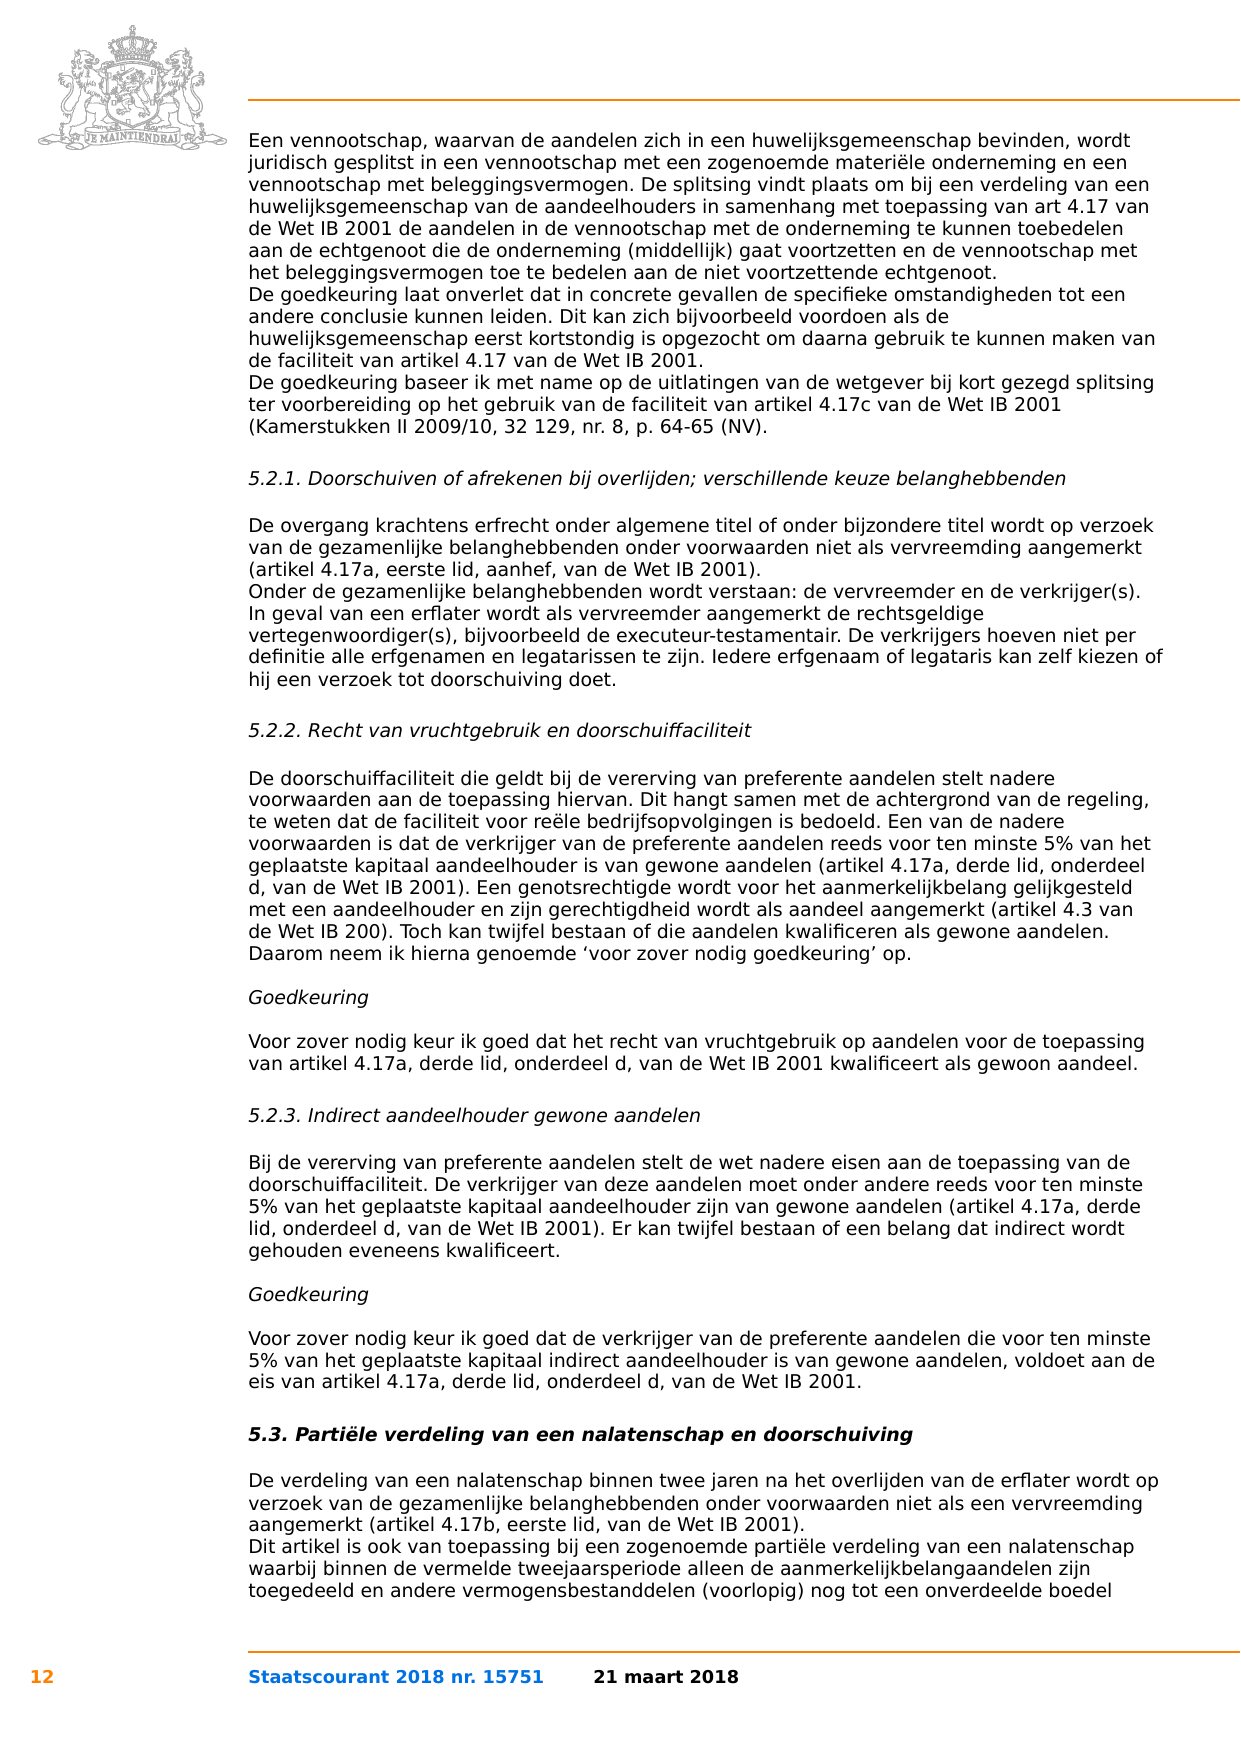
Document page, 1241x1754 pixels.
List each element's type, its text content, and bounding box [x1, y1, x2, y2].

subtitle 5.2.1. Doorschuiven of afrekenen bij overlijden; verschillende keuze belanghebbenden [248, 468, 1163, 489]
subtitle Goedkeuring [248, 987, 1163, 1009]
text De goedkeuring laat onverlet dat in concrete gevallen de specifieke omstandigheden tot een andere conclusie kunnen leiden. Dit kan zich bijvoorbeeld voordoen als de huwelijksgemeenschap eerst kortstondig is opgezocht om daarna gebruik te kunnen maken van de faciliteit van artikel 4.17 van de Wet IB 2001. [248, 284, 1163, 372]
text Voor zover nodig keur ik goed dat de verkrijger van de preferente aandelen die voor ten minste 5% van het geplaatste kapitaal indirect aandeelhouder is van gewone aandelen, voldoet aan de eis van artikel 4.17a, derde lid, onderdeel d, van de Wet IB 2001. [248, 1327, 1163, 1393]
subtitle 5.2.2. Recht van vruchtgebruik en doorschuiffaciliteit [248, 720, 1163, 742]
subtitle 5.2.3. Indirect aandeelhouder gewone aandelen [248, 1105, 1163, 1127]
text Een vennootschap, waarvan de aandelen zich in een huwelijksgemeenschap bevinden, wordt juridisch gesplitst in een vennootschap met een zogenoemde materiële onderneming en een vennootschap met beleggingsvermogen. De splitsing vindt plaats om bij een verdeling van een huwelijksgemeenschap van de aandeelhouders in samenhang met toepassing van art 4.17 van de Wet IB 2001 de aandelen in de vennootschap met de onderneming te kunnen toebedelen aan de echtgenoot die de onderneming (middellijk) gaat voortzetten en de vennootschap met het beleggingsvermogen toe te bedelen aan de niet voortzettende echtgenoot. [248, 130, 1163, 284]
subtitle Goedkeuring [248, 1284, 1163, 1306]
subtitle 5.3. Partiële verdeling van een nalatenschap en doorschuiving [248, 1423, 1163, 1445]
text De goedkeuring baseer ik met name op de uitlatingen van de wetgever bij kort gezegd splitsing ter voorbereiding op het gebruik van de faciliteit van artikel 4.17c van de Wet IB 2001 (Kamerstukken II 2009/10, 32 129, nr. 8, p. 64-65 (NV). [248, 372, 1163, 438]
text Bij de vererving van preferente aandelen stelt de wet nadere eisen aan de toepassing van de doorschuiffaciliteit. De verkrijger van deze aandelen moet onder andere reeds voor ten minste 5% van het geplaatste kapitaal aandeelhouder zijn van gewone aandelen (artikel 4.17a, derde lid, onderdeel d, van de Wet IB 2001). Er kan twijfel bestaan of een belang dat indirect wordt gehouden eveneens kwalificeert. [248, 1152, 1163, 1262]
text Dit artikel is ook van toepassing bij een zogenoemde partiële verdeling van een nalatenschap waarbij binnen de vermelde tweejaarsperiode alleen de aanmerkelijkbelangaandelen zijn toegedeeld en andere vermogensbestanddelen (voorlopig) nog tot een onverdeelde boedel [248, 1536, 1163, 1602]
text De doorschuiffaciliteit die geldt bij de vererving van preferente aandelen stelt nadere voorwaarden aan de toepassing hiervan. Dit hangt samen met de achtergrond van de regeling, te weten dat de faciliteit voor reële bedrijfsopvolgingen is bedoeld. Een van de nadere voorwaarden is dat de verkrijger van de preferente aandelen reeds voor ten minste 5% van het geplaatste kapitaal aandeelhouder is van gewone aandelen (artikel 4.17a, derde lid, onderdeel d, van de Wet IB 2001). Een genotsrechtigde wordt voor het aanmerkelijkbelang gelijkgesteld met een aandeelhouder en zijn gerechtigdheid wordt als aandeel aangemerkt (artikel 4.3 van de Wet IB 200). Toch kan twijfel bestaan of die aandelen kwalificeren als gewone aandelen. Daarom neem ik hierna genoemde ‘voor zover nodig goedkeuring’ op. [248, 767, 1163, 965]
picture [38, 25, 227, 150]
text De overgang krachtens erfrecht onder algemene titel of onder bijzondere titel wordt op verzoek van de gezamenlijke belanghebbenden onder voorwaarden niet als vervreemding aangemerkt (artikel 4.17a, eerste lid, aanhef, van de Wet IB 2001). [248, 514, 1163, 581]
text Voor zover nodig keur ik goed dat het recht van vruchtgebruik op aandelen voor de toepassing van artikel 4.17a, derde lid, onderdeel d, van de Wet IB 2001 kwalificeert als gewoon aandeel. [248, 1031, 1163, 1075]
text Onder de gezamenlijke belanghebbenden wordt verstaan: de vervreemder en de verkrijger(s). In geval van een erflater wordt als vervreemder aangemerkt de rechtsgeldige vertegenwoordiger(s), bijvoorbeeld de executeur-testamentair. De verkrijgers hoeven niet per definitie alle erfgenamen en legatarissen te zijn. Iedere erfgenaam of legataris kan zelf kiezen of hij een verzoek tot doorschuiving doet. [248, 581, 1163, 690]
text De verdeling van een nalatenschap binnen twee jaren na het overlijden van de erflater wordt op verzoek van de gezamenlijke belanghebbenden onder voorwaarden niet als een vervreemding aangemerkt (artikel 4.17b, eerste lid, van de Wet IB 2001). [248, 1470, 1163, 1536]
